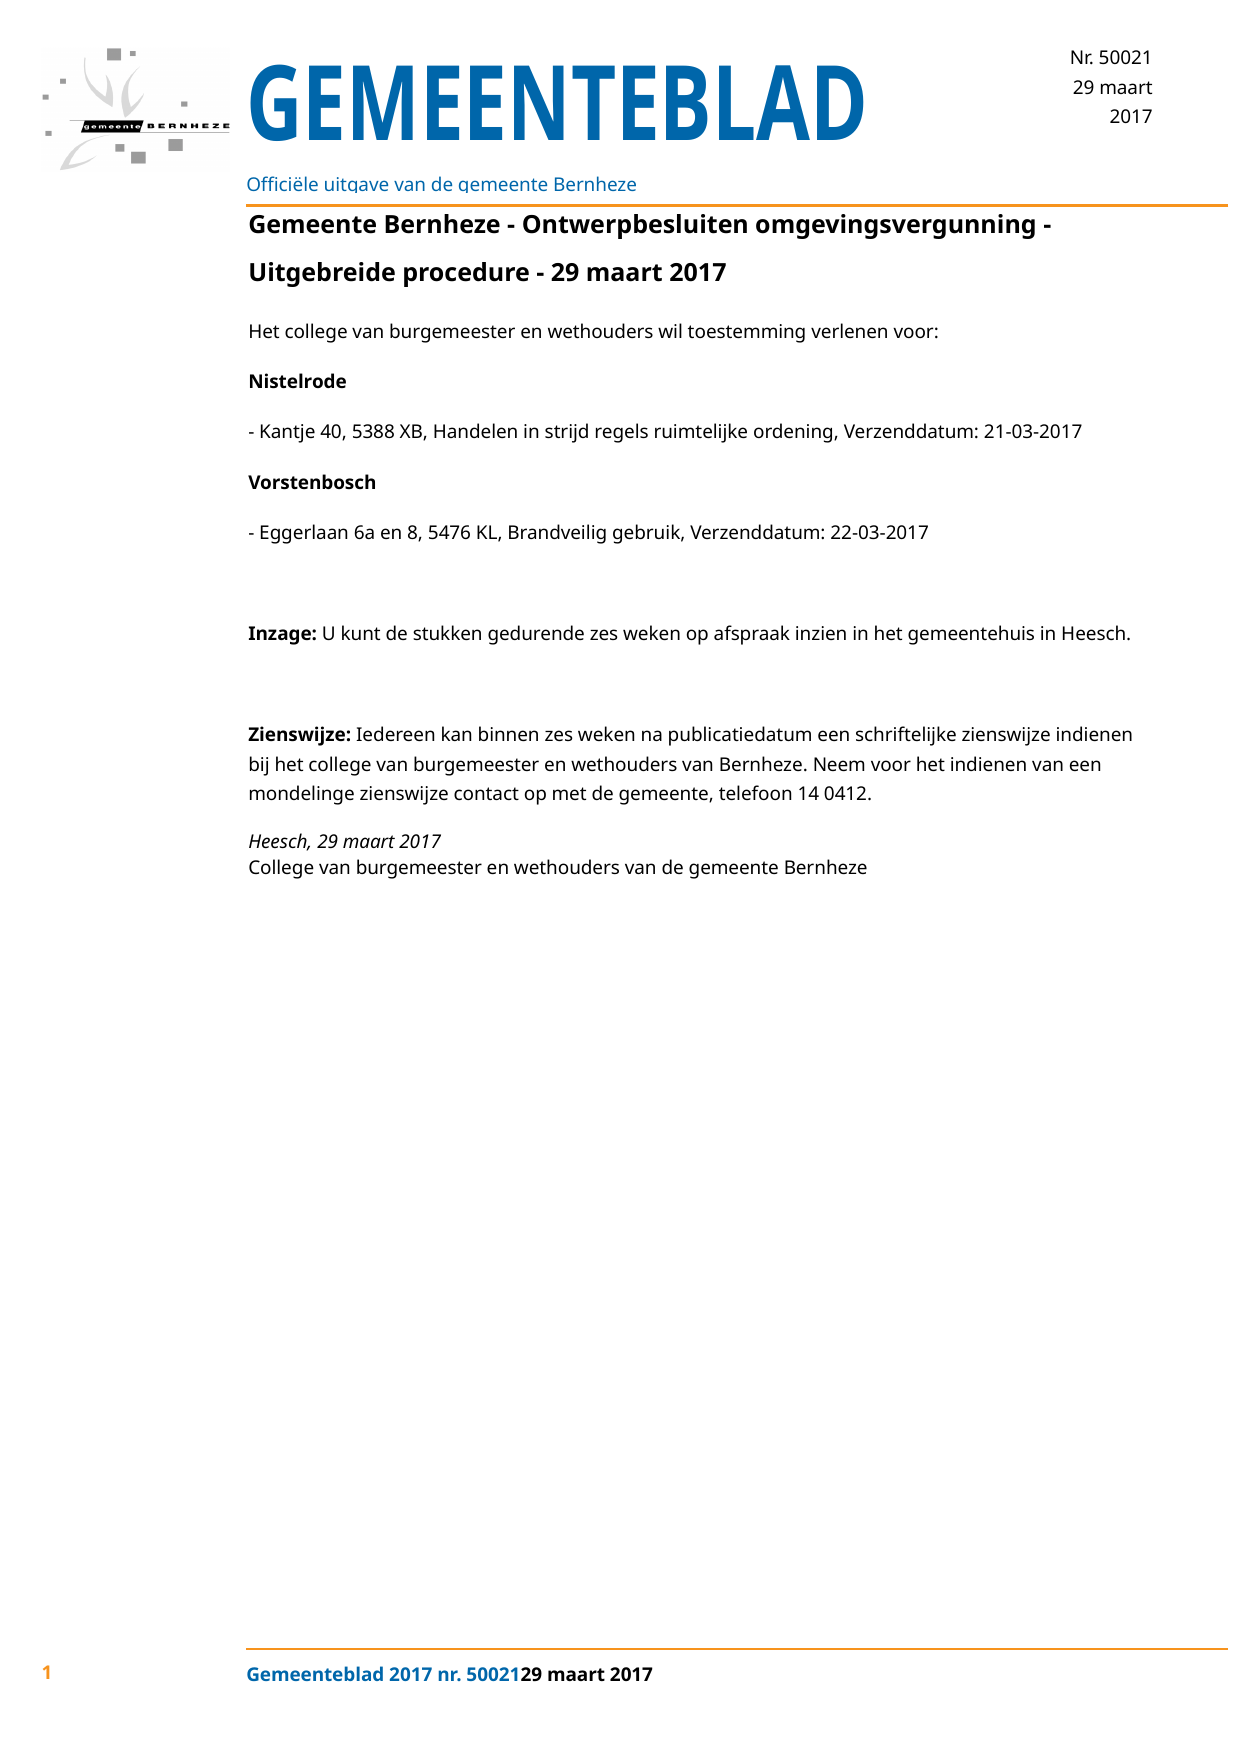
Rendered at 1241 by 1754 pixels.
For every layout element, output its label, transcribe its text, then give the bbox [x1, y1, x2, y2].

text Vorstenbosch [248, 469, 1152, 495]
text Gemeente Bernheze - Ontwerpbesluiten omgevingsvergunning - Uitgebreide procedure - 29 maart 2017 [248, 207, 1152, 288]
text Nistelrode [248, 368, 1152, 394]
text Heesch, 29 maart 2017 [248, 828, 1152, 854]
text - Eggerlaan 6a en 8, 5476 KL, Brandveilig gebruik, Verzenddatum: 22-03-2017 [248, 519, 1152, 545]
text Zienswijze: Iedereen kan binnen zes weken na publicatiedatum een schriftelijke zienswijze indienen bij het college van burgemeester en wethouders van Bernheze. Neem voor het indienen van een mondelinge zienswijze contact op met de gemeente, telefoon 14 0412. [248, 721, 1152, 806]
text - Kantje 40, 5388 XB, Handelen in strijd regels ruimtelijke ordening, Verzenddatum: 21-03-2017 [248, 419, 1152, 444]
text Het college van burgemeester en wethouders wil toestemming verlenen voor: [248, 318, 1152, 344]
text Inzage: U kunt de stukken gedurende zes weken op afspraak inzien in het gemeentehuis in Heesch. [248, 620, 1152, 646]
text College van burgemeester en wethouders van de gemeente Bernheze [248, 854, 1152, 880]
picture [41, 47, 231, 172]
